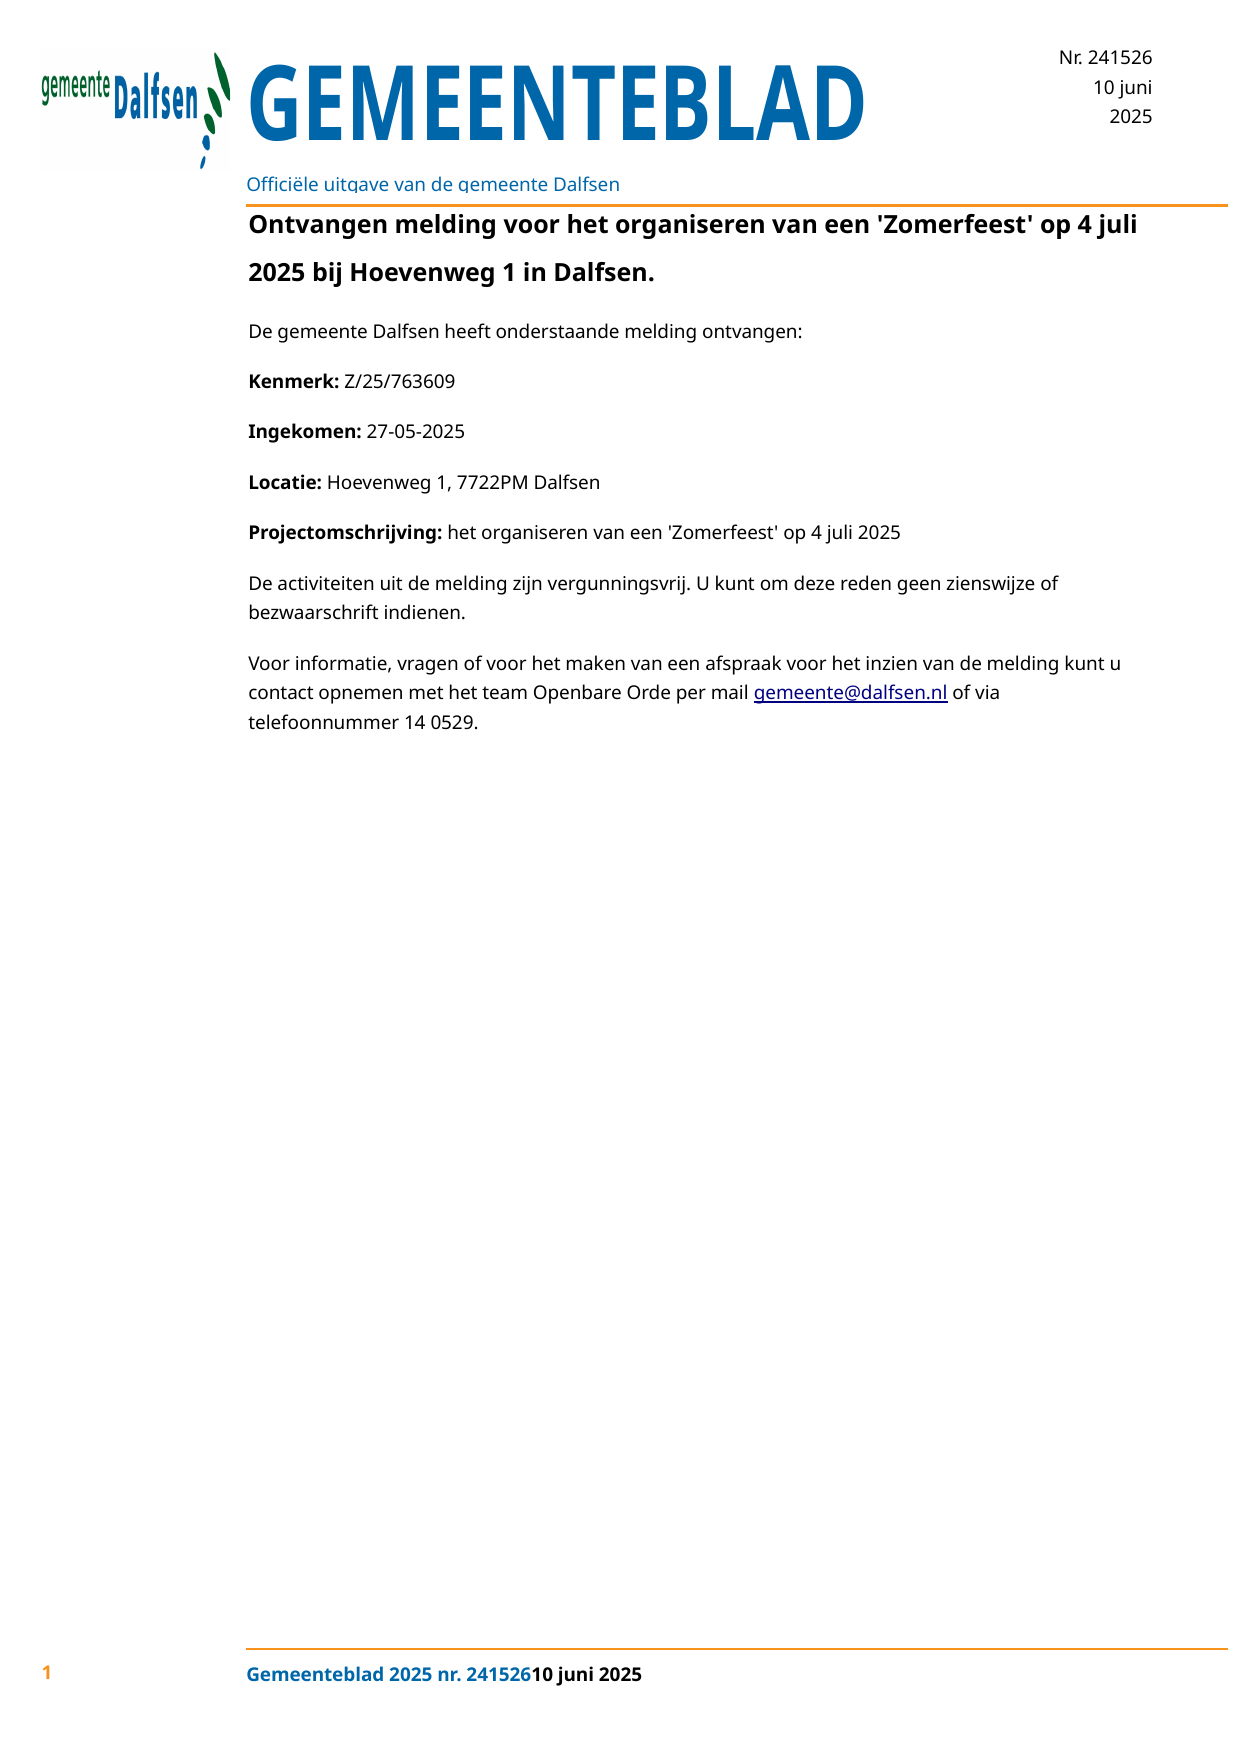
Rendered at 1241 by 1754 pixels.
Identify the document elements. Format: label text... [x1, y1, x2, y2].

text Kenmerk: Z/25/763609 [248, 368, 1152, 394]
text Ingekomen: 27-05-2025 [248, 419, 1152, 444]
text De activiteiten uit de melding zijn vergunningsvrij. U kunt om deze reden geen zienswijze of bezwaarschrift indienen. [248, 570, 1152, 625]
text Locatie: Hoevenweg 1, 7722PM Dalfsen [248, 469, 1152, 495]
text De gemeente Dalfsen heeft onderstaande melding ontvangen: [248, 318, 1152, 344]
text Voor informatie, vragen of voor het maken van een afspraak voor het inzien van de melding kunt u contact opnemen met het team Openbare Orde per mail gemeente@dalfsen.nl of via telefoonnummer 14 0529. [248, 650, 1152, 735]
text Projectomschrijving: het organiseren van een 'Zomerfeest' op 4 juli 2025 [248, 519, 1152, 545]
picture [41, 47, 231, 172]
text Ontvangen melding voor het organiseren van een 'Zomerfeest' op 4 juli 2025 bij Hoevenweg 1 in Dalfsen. [248, 207, 1152, 288]
